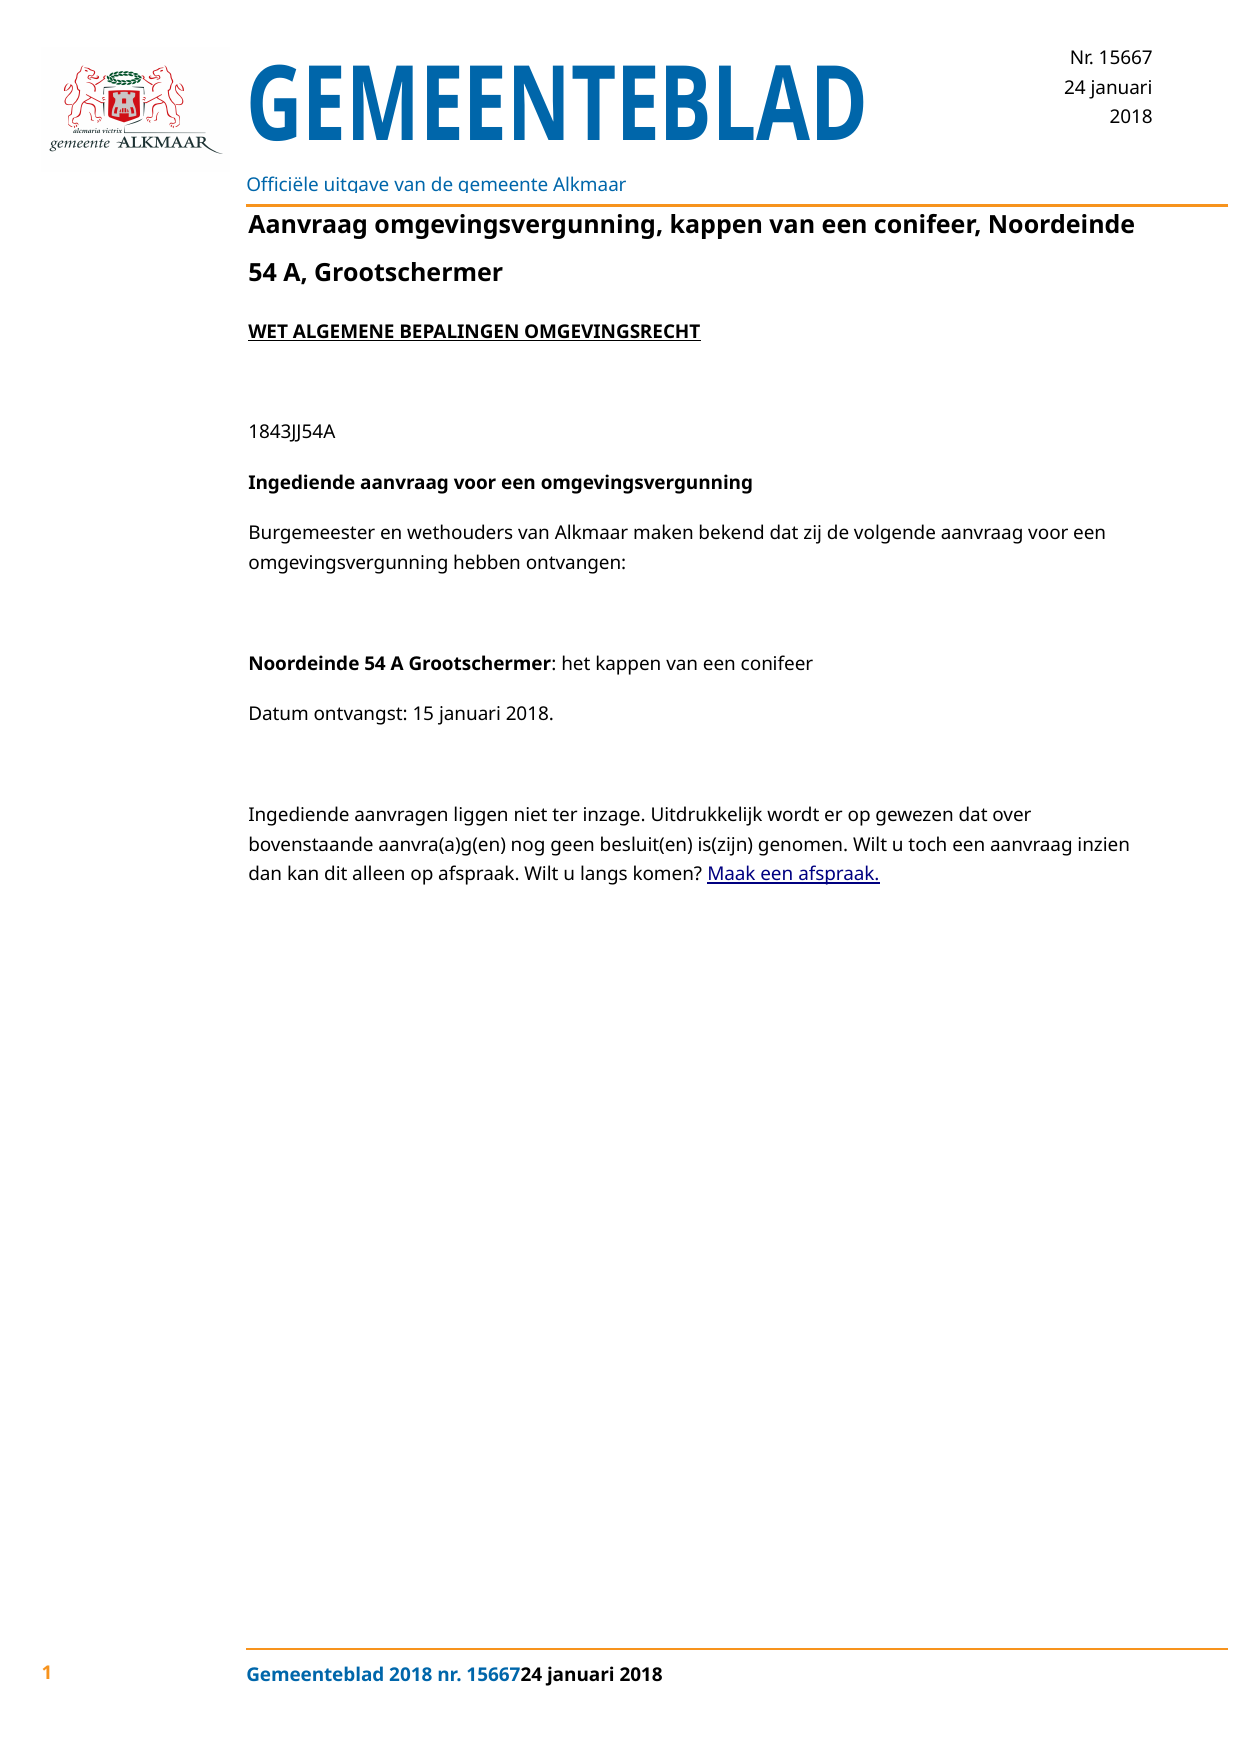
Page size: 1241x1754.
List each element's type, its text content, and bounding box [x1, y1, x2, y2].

picture [41, 47, 231, 172]
text Noordeinde 54 A Grootschermer: het kappen van een conifeer [248, 650, 1152, 676]
text Ingediende aanvragen liggen niet ter inzage. Uitdrukkelijk wordt er op gewezen dat over bovenstaande aanvra(a)g(en) nog geen besluit(en) is(zijn) genomen. Wilt u toch een aanvraag inzien dan kan dit alleen op afspraak. Wilt u langs komen? Maak een afspraak. [248, 801, 1152, 886]
text 1843JJ54A [248, 419, 1152, 444]
text Datum ontvangst: 15 januari 2018. [248, 700, 1152, 726]
text WET ALGEMENE BEPALINGEN OMGEVINGSRECHT [248, 318, 1152, 344]
text Aanvraag omgevingsvergunning, kappen van een conifeer, Noordeinde 54 A, Grootschermer [248, 207, 1152, 288]
text Burgemeester en wethouders van Alkmaar maken bekend dat zij de volgende aanvraag voor een omgevingsvergunning hebben ontvangen: [248, 519, 1152, 575]
text Ingediende aanvraag voor een omgevingsvergunning [248, 469, 1152, 495]
